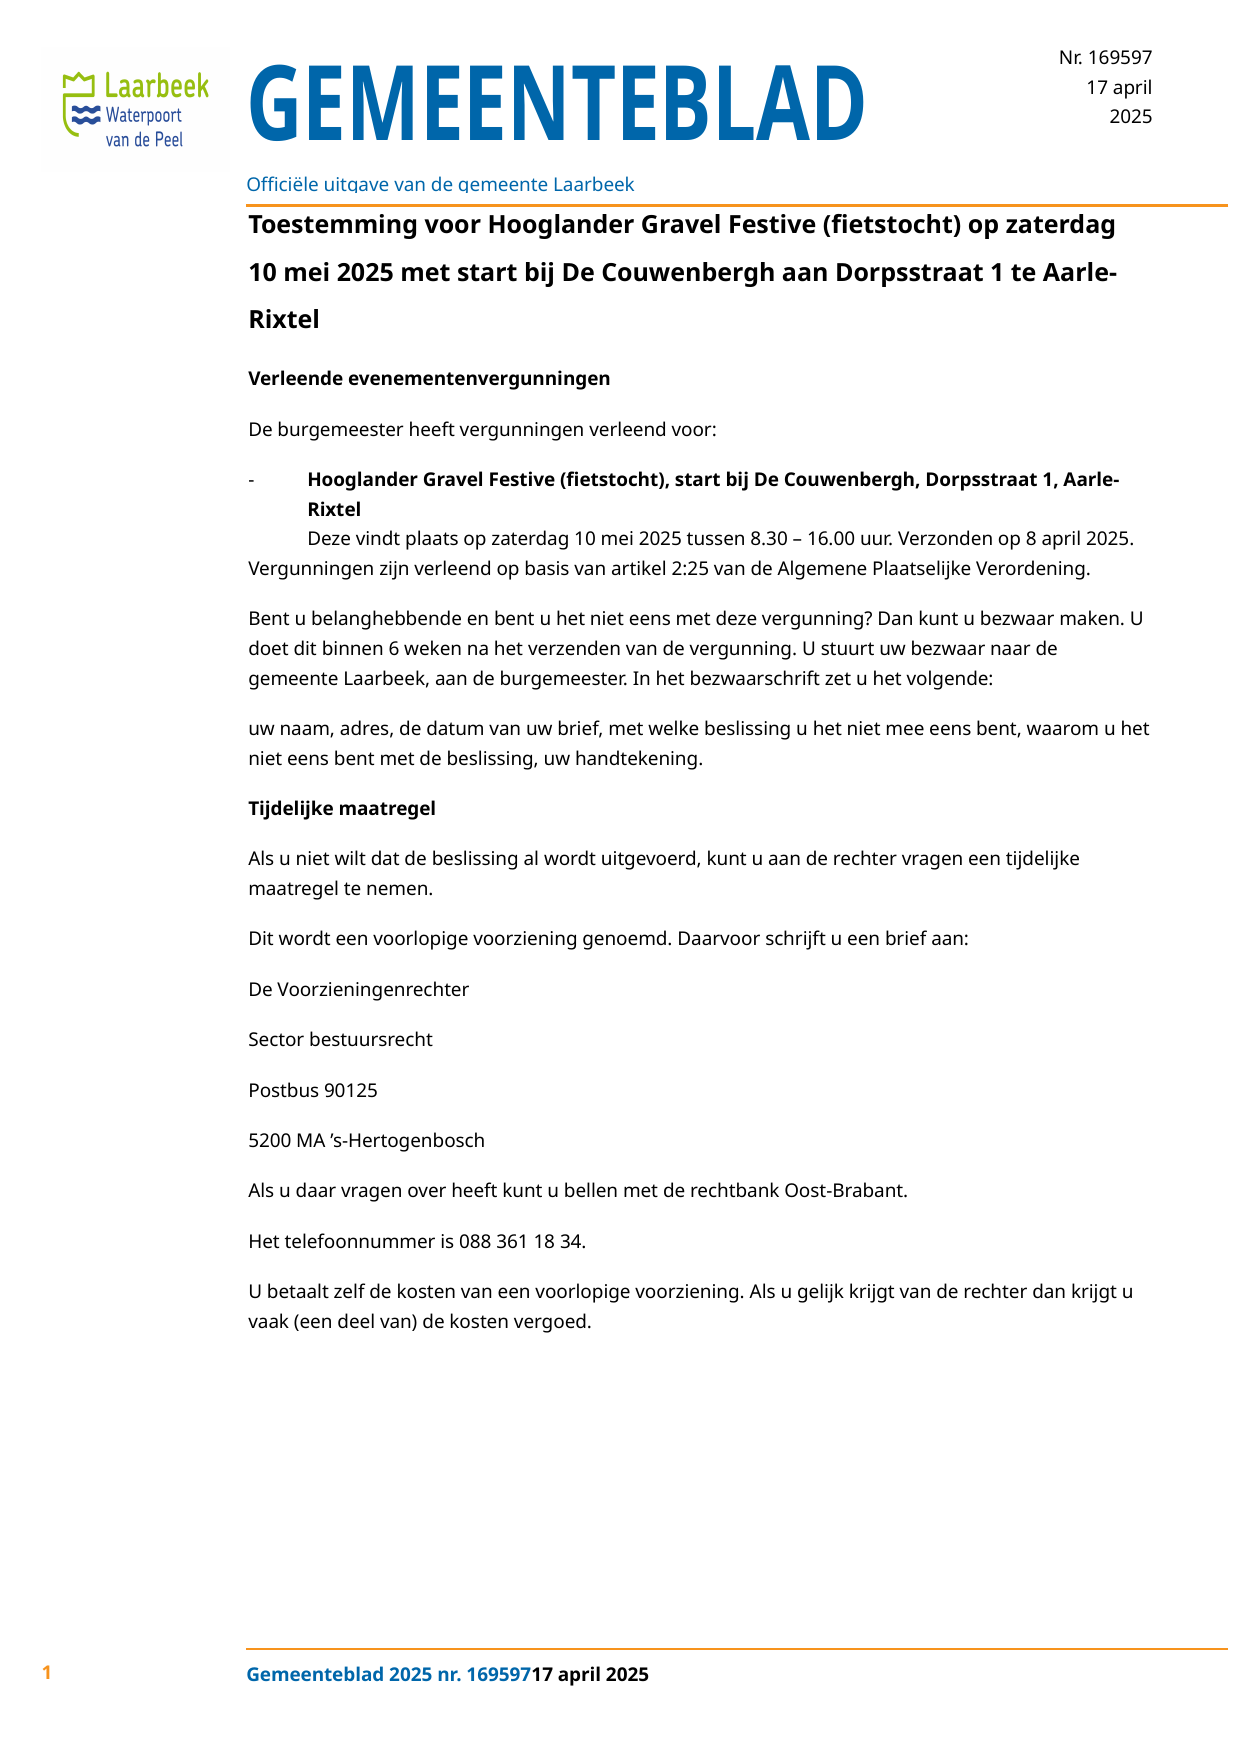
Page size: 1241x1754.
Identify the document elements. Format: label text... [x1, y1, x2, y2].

text Vergunningen zijn verleend op basis van artikel 2:25 van de Algemene Plaatselijke Verordening. [248, 555, 1152, 581]
picture [41, 47, 231, 172]
text Bent u belanghebbende en bent u het niet eens met deze vergunning? Dan kunt u bezwaar maken. U doet dit binnen 6 weken na het verzenden van de vergunning. U stuurt uw bezwaar naar de gemeente Laarbeek, aan de burgemeester. In het bezwaarschrift zet u het volgende: [248, 606, 1152, 690]
text Sector bestuursrecht [248, 1026, 1152, 1052]
text Als u daar vragen over heeft kunt u bellen met de rechtbank Oost-Brabant. [248, 1178, 1152, 1203]
list Hooglander Gravel Festive (fietstocht), start bij De Couwenbergh, Dorpsstraat 1, Aarle-Rixtel [248, 466, 1152, 522]
text U betaalt zelf de kosten van een voorlopige voorziening. Als u gelijk krijgt van de rechter dan krijgt u vaak (een deel van) de kosten vergoed. [248, 1278, 1152, 1334]
text De burgemeester heeft vergunningen verleend voor: [248, 416, 1152, 442]
text Toestemming voor Hooglander Gravel Festive (fietstocht) op zaterdag 10 mei 2025 met start bij De Couwenbergh aan Dorpsstraat 1 te Aarle-Rixtel [248, 207, 1152, 336]
text Tijdelijke maatregel [248, 795, 1152, 821]
text 5200 MA ’s-Hertogenbosch [248, 1127, 1152, 1153]
text De Voorzieningenrechter [248, 976, 1152, 1002]
text Het telefoonnummer is 088 361 18 34. [248, 1228, 1152, 1254]
list Deze vindt plaats op zaterdag 10 mei 2025 tussen 8.30 – 16.00 uur. Verzonden op 8 april 2025. [248, 526, 1152, 551]
text uw naam, adres, de datum van uw brief, met welke beslissing u het niet mee eens bent, waarom u het niet eens bent met de beslissing, uw handtekening. [248, 715, 1152, 770]
text Als u niet wilt dat de beslissing al wordt uitgevoerd, kunt u aan de rechter vragen een tijdelijke maatregel te nemen. [248, 846, 1152, 901]
text Postbus 90125 [248, 1077, 1152, 1102]
text Dit wordt een voorlopige voorziening genoemd. Daarvoor schrijft u een brief aan: [248, 926, 1152, 951]
text Verleende evenementenvergunningen [248, 366, 1152, 391]
